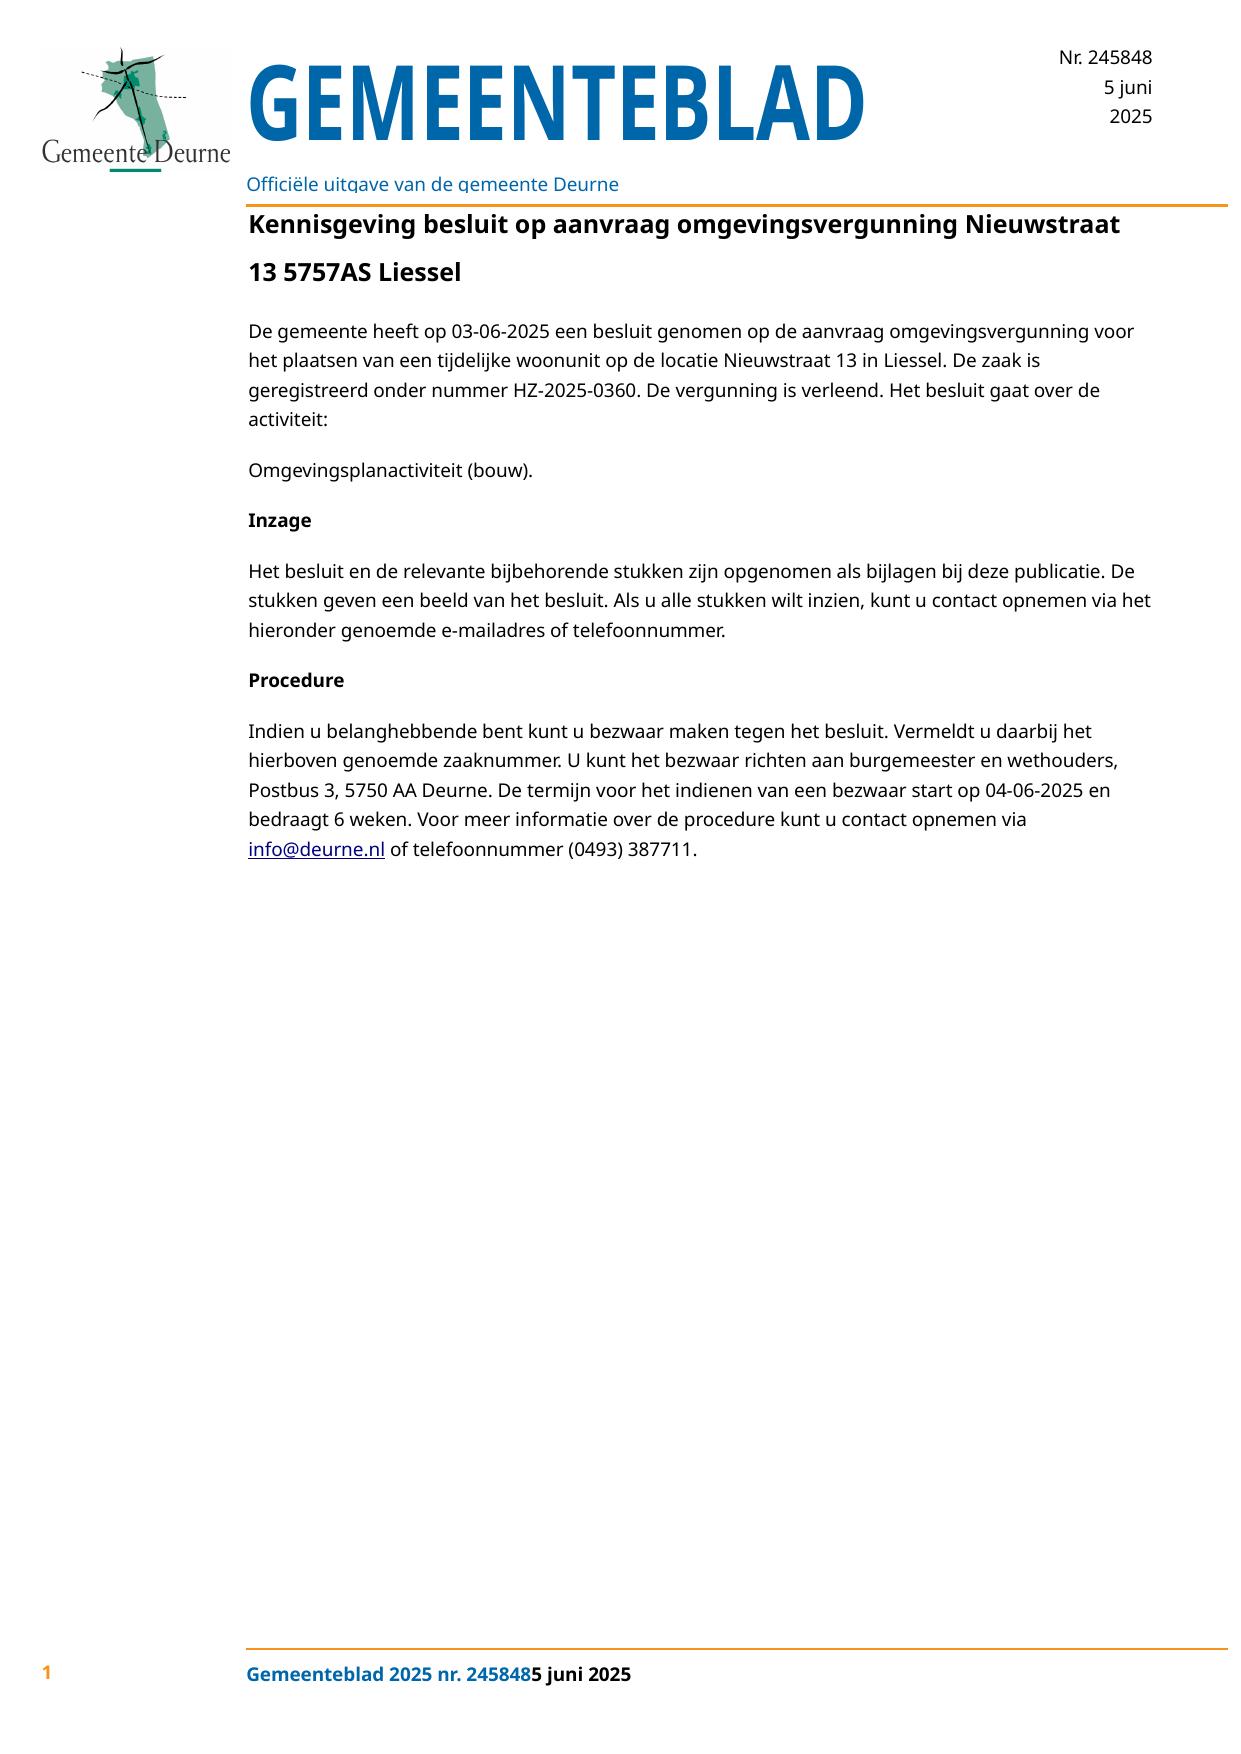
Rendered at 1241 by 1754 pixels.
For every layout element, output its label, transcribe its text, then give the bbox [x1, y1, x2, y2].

picture [41, 47, 231, 172]
text Het besluit en de relevante bijbehorende stukken zijn opgenomen als bijlagen bij deze publicatie. De stukken geven een beeld van het besluit. Als u alle stukken wilt inzien, kunt u contact opnemen via het hieronder genoemde e-mailadres of telefoonnummer. [248, 558, 1152, 643]
text Inzage [248, 507, 1152, 533]
text Procedure [248, 667, 1152, 693]
text Kennisgeving besluit op aanvraag omgevingsvergunning Nieuwstraat 13 5757AS Liessel [248, 207, 1152, 288]
text Indien u belanghebbende bent kunt u bezwaar maken tegen het besluit. Vermeldt u daarbij het hierboven genoemde zaaknummer. U kunt het bezwaar richten aan burgemeester en wethouders, Postbus 3, 5750 AA Deurne. De termijn voor het indienen van een bezwaar start op 04-06-2025 en bedraagt 6 weken. Voor meer informatie over de procedure kunt u contact opnemen via info@deurne.nl of telefoonnummer (0493) 387711. [248, 718, 1152, 862]
text Omgevingsplanactiviteit (bouw). [248, 457, 1152, 483]
text De gemeente heeft op 03-06-2025 een besluit genomen op de aanvraag omgevingsvergunning voor het plaatsen van een tijdelijke woonunit op de locatie Nieuwstraat 13 in Liessel. De zaak is geregistreerd onder nummer HZ-2025-0360. De vergunning is verleend. Het besluit gaat over de activiteit: [248, 318, 1152, 432]
